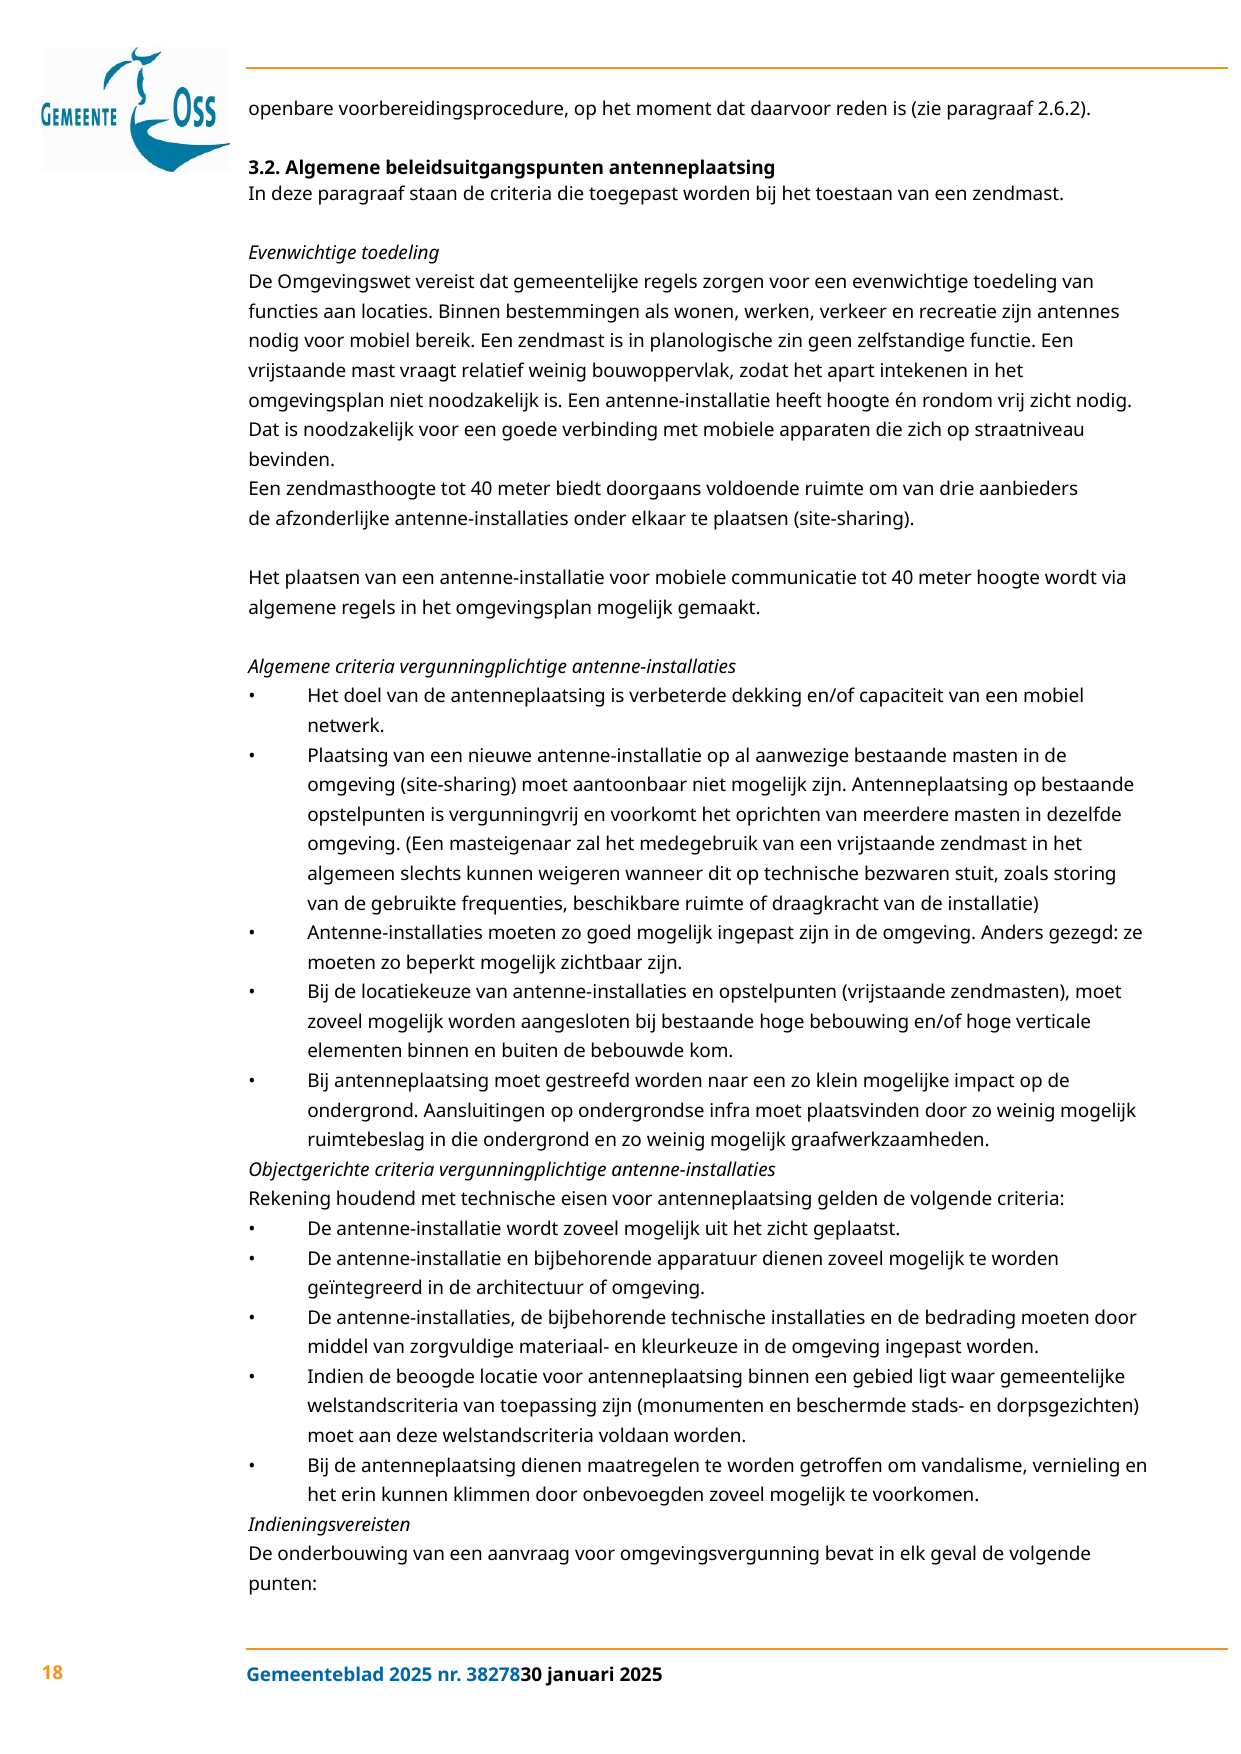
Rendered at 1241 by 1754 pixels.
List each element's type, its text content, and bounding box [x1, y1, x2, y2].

text Algemene criteria vergunningplichtige antenne-installaties [248, 653, 1152, 679]
text 3.2. Algemene beleidsuitgangspunten antenneplaatsing [248, 154, 1152, 180]
list Plaatsing van een nieuwe antenne-installatie op al aanwezige bestaande masten in de omgeving (site-sharing) moet aantoonbaar niet mogelijk zijn. Antenneplaatsing op bestaande opstelpunten is vergunningvrij en voorkomt het oprichten van meerdere masten in dezelfde omgeving. (Een masteigenaar zal het medegebruik van een vrijstaande zendmast in het algemeen slechts kunnen weigeren wanneer dit op technische bezwaren stuit, zoals storing van de gebruikte frequenties, beschikbare ruimte of draagkracht van de installatie) [248, 742, 1152, 915]
list Bij de locatiekeuze van antenne-installaties en opstelpunten (vrijstaande zendmasten), moet zoveel mogelijk worden aangesloten bij bestaande hoge bebouwing en/of hoge verticale elementen binnen en buiten de bebouwde kom. [248, 978, 1152, 1063]
picture [41, 47, 231, 172]
list De antenne-installatie wordt zoveel mogelijk uit het zicht geplaatst. [248, 1215, 1152, 1241]
list De antenne-installaties, de bijbehorende technische installaties en de bedrading moeten door middel van zorgvuldige materiaal- en kleurkeuze in de omgeving ingepast worden. [248, 1304, 1152, 1359]
text De Omgevingswet vereist dat gemeentelijke regels zorgen voor een evenwichtige toedeling van functies aan locaties. Binnen bestemmingen als wonen, werken, verkeer en recreatie zijn antennes nodig voor mobiel bereik. Een zendmast is in planologische zin geen zelfstandige functie. Een vrijstaande mast vraagt relatief weinig bouwoppervlak, zodat het apart intekenen in het omgevingsplan niet noodzakelijk is. Een antenne-installatie heeft hoogte én rondom vrij zicht nodig. [248, 268, 1152, 412]
list De antenne-installatie en bijbehorende apparatuur dienen zoveel mogelijk te worden geïntegreerd in de architectuur of omgeving. [248, 1245, 1152, 1300]
text De onderbouwing van een aanvraag voor omgevingsvergunning bevat in elk geval de volgende punten: [248, 1541, 1152, 1596]
list Het doel van de antenneplaatsing is verbeterde dekking en/of capaciteit van een mobiel netwerk. [248, 683, 1152, 738]
text Dat is noodzakelijk voor een goede verbinding met mobiele apparaten die zich op straatniveau bevinden. [248, 416, 1152, 472]
text openbare voorbereidingsprocedure, op het moment dat daarvoor reden is (zie paragraaf 2.6.2). [248, 95, 1152, 121]
text Rekening houdend met technische eisen voor antenneplaatsing gelden de volgende criteria: [248, 1186, 1152, 1211]
text In deze paragraaf staan de criteria die toegepast worden bij het toestaan van een zendmast. [248, 180, 1152, 205]
text de afzonderlijke antenne-installaties onder elkaar te plaatsen (site-sharing). [248, 505, 1152, 531]
list Bij de antenneplaatsing dienen maatregelen te worden getroffen om vandalisme, vernieling en het erin kunnen klimmen door onbevoegden zoveel mogelijk te voorkomen. [248, 1452, 1152, 1507]
list Bij antenneplaatsing moet gestreefd worden naar een zo klein mogelijke impact op de ondergrond. Aansluitingen op ondergrondse infra moet plaatsvinden door zo weinig mogelijk ruimtebeslag in die ondergrond en zo weinig mogelijk graafwerkzaamheden. [248, 1067, 1152, 1152]
text Indieningsvereisten [248, 1511, 1152, 1537]
list Indien de beoogde locatie voor antenneplaatsing binnen een gebied ligt waar gemeentelijke welstandscriteria van toepassing zijn (monumenten en beschermde stads- en dorpsgezichten) moet aan deze welstandscriteria voldaan worden. [248, 1363, 1152, 1448]
text Objectgerichte criteria vergunningplichtige antenne-installaties [248, 1156, 1152, 1182]
text Een zendmasthoogte tot 40 meter biedt doorgaans voldoende ruimte om van drie aanbieders [248, 476, 1152, 501]
list Antenne-installaties moeten zo goed mogelijk ingepast zijn in de omgeving. Anders gezegd: ze moeten zo beperkt mogelijk zichtbaar zijn. [248, 919, 1152, 974]
text Evenwichtige toedeling [248, 239, 1152, 264]
text Het plaatsen van een antenne-installatie voor mobiele communicatie tot 40 meter hoogte wordt via algemene regels in het omgevingsplan mogelijk gemaakt. [248, 564, 1152, 619]
